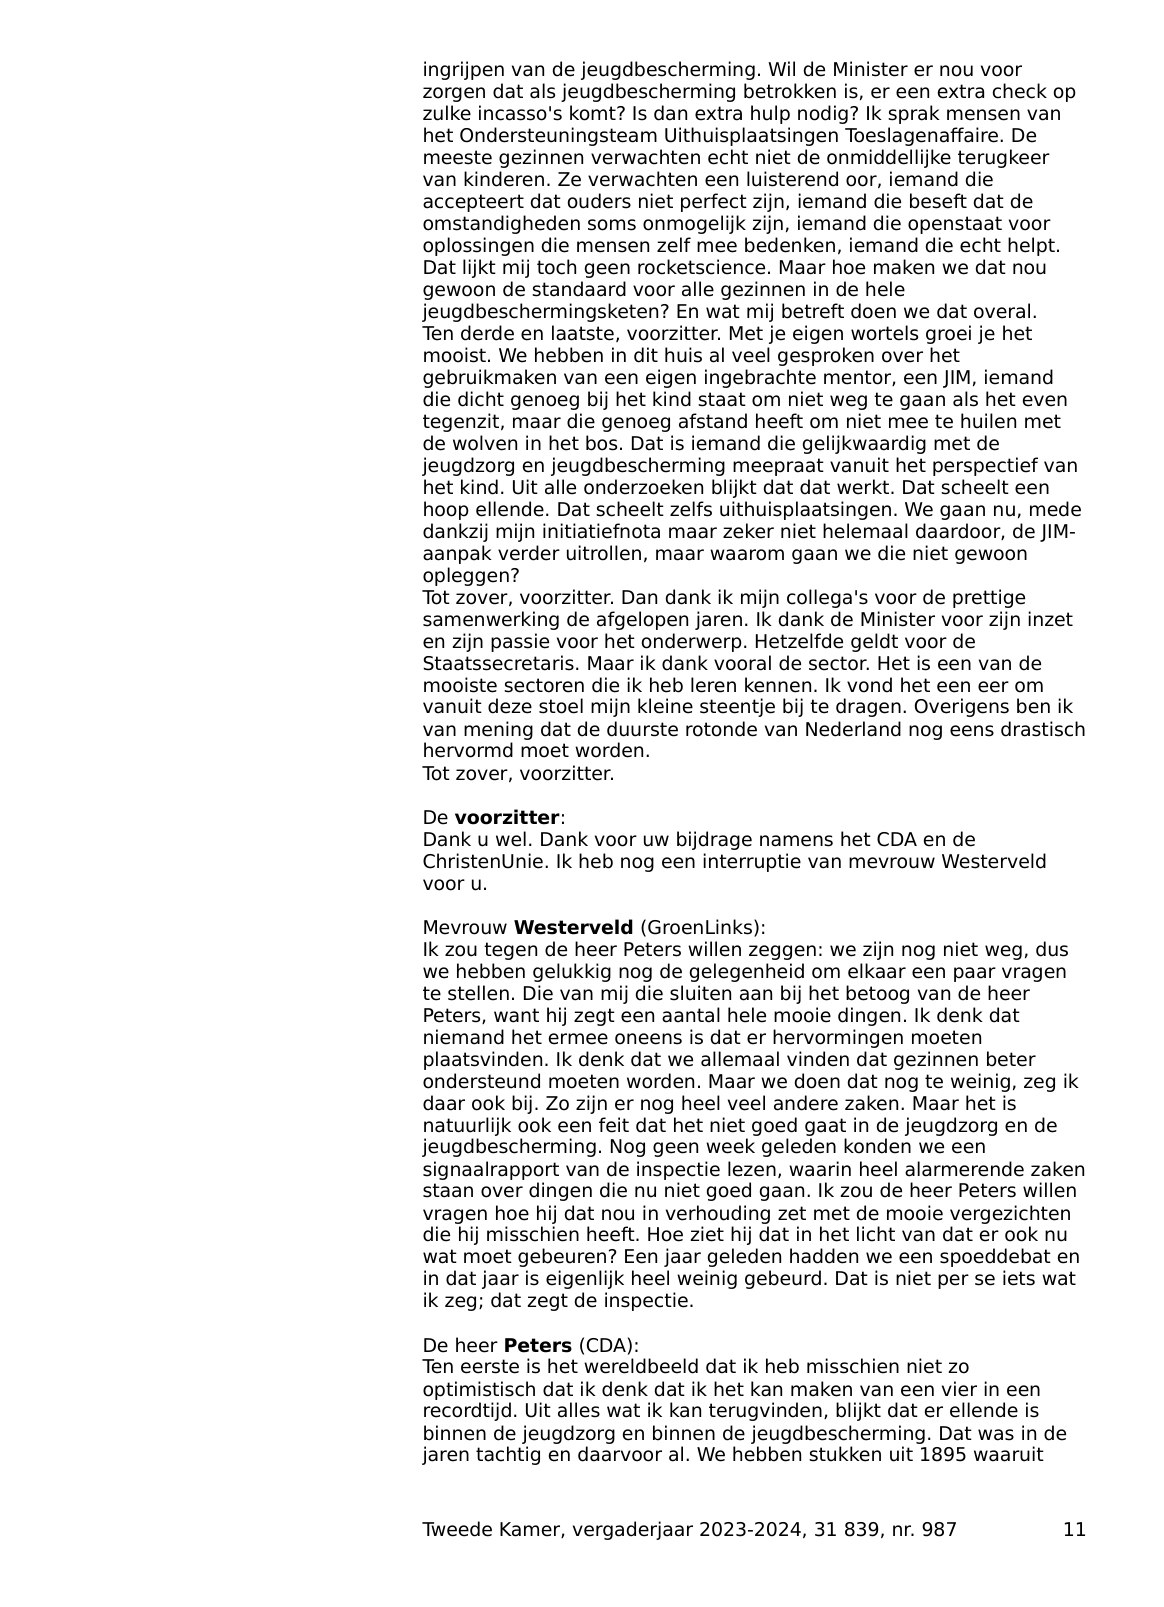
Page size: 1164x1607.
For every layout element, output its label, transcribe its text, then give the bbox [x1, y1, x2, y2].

text Mevrouw Westerveld (GroenLinks): [422, 917, 1087, 939]
text Ten eerste is het wereldbeeld dat ik heb misschien niet zo optimistisch dat ik denk dat ik het kan maken van een vier in een recordtijd. Uit alles wat ik kan terugvinden, blijkt dat er ellende is binnen de jeugdzorg en binnen de jeugdbescherming. Dat was in de jaren tachtig en daarvoor al. We hebben stukken uit 1895 waaruit [422, 1356, 1087, 1466]
text Ik zou tegen de heer Peters willen zeggen: we zijn nog niet weg, dus we hebben gelukkig nog de gelegenheid om elkaar een paar vragen te stellen. Die van mij die sluiten aan bij het betoog van de heer Peters, want hij zegt een aantal hele mooie dingen. Ik denk dat niemand het ermee oneens is dat er hervormingen moeten plaatsvinden. Ik denk dat we allemaal vinden dat gezinnen beter ondersteund moeten worden. Maar we doen dat nog te weinig, zeg ik daar ook bij. Zo zijn er nog heel veel andere zaken. Maar het is natuurlijk ook een feit dat het niet goed gaat in de jeugdzorg en de jeugdbescherming. Nog geen week geleden konden we een signaalrapport van de inspectie lezen, waarin heel alarmerende zaken staan over dingen die nu niet goed gaan. Ik zou de heer Peters willen vragen hoe hij dat nou in verhouding zet met de mooie vergezichten die hij misschien heeft. Hoe ziet hij dat in het licht van dat er ook nu wat moet gebeuren? Een jaar geleden hadden we een spoeddebat en in dat jaar is eigenlijk heel weinig gebeurd. Dat is niet per se iets wat ik zeg; dat zegt de inspectie. [422, 939, 1087, 1312]
text Tot zover, voorzitter. [422, 762, 1087, 784]
text Dank u wel. Dank voor uw bijdrage namens het CDA en de ChristenUnie. Ik heb nog een interruptie van mevrouw Westerveld voor u. [422, 828, 1087, 894]
text De heer Peters (CDA): [422, 1334, 1087, 1356]
text Ten derde en laatste, voorzitter. Met je eigen wortels groei je het mooist. We hebben in dit huis al veel gesproken over het gebruikmaken van een eigen ingebrachte mentor, een JIM, iemand die dicht genoeg bij het kind staat om niet weg te gaan als het even tegenzit, maar die genoeg afstand heeft om niet mee te huilen met de wolven in het bos. Dat is iemand die gelijkwaardig met de jeugdzorg en jeugdbescherming meepraat vanuit het perspectief van het kind. Uit alle onderzoeken blijkt dat dat werkt. Dat scheelt een hoop ellende. Dat scheelt zelfs uithuisplaatsingen. We gaan nu, mede dankzij mijn initiatiefnota maar zeker niet helemaal daardoor, de JIM-aanpak verder uitrollen, maar waarom gaan we die niet gewoon opleggen? [422, 323, 1087, 587]
text ingrijpen van de jeugdbescherming. Wil de Minister er nou voor zorgen dat als jeugdbescherming betrokken is, er een extra check op zulke incasso's komt? Is dan extra hulp nodig? Ik sprak mensen van het Ondersteuningsteam Uithuisplaatsingen Toeslagenaffaire. De meeste gezinnen verwachten echt niet de onmiddellijke terugkeer van kinderen. Ze verwachten een luisterend oor, iemand die accepteert dat ouders niet perfect zijn, iemand die beseft dat de omstandigheden soms onmogelijk zijn, iemand die openstaat voor oplossingen die mensen zelf mee bedenken, iemand die echt helpt. Dat lijkt mij toch geen rocketscience. Maar hoe maken we dat nou gewoon de standaard voor alle gezinnen in de hele jeugdbeschermingsketen? En wat mij betreft doen we dat overal. [422, 59, 1087, 323]
text Tot zover, voorzitter. Dan dank ik mijn collega's voor de prettige samenwerking de afgelopen jaren. Ik dank de Minister voor zijn inzet en zijn passie voor het onderwerp. Hetzelfde geldt voor de Staatssecretaris. Maar ik dank vooral de sector. Het is een van de mooiste sectoren die ik heb leren kennen. Ik vond het een eer om vanuit deze stoel mijn kleine steentje bij te dragen. Overigens ben ik van mening dat de duurste rotonde van Nederland nog eens drastisch hervormd moet worden. [422, 587, 1087, 762]
text De voorzitter: [422, 807, 1087, 828]
